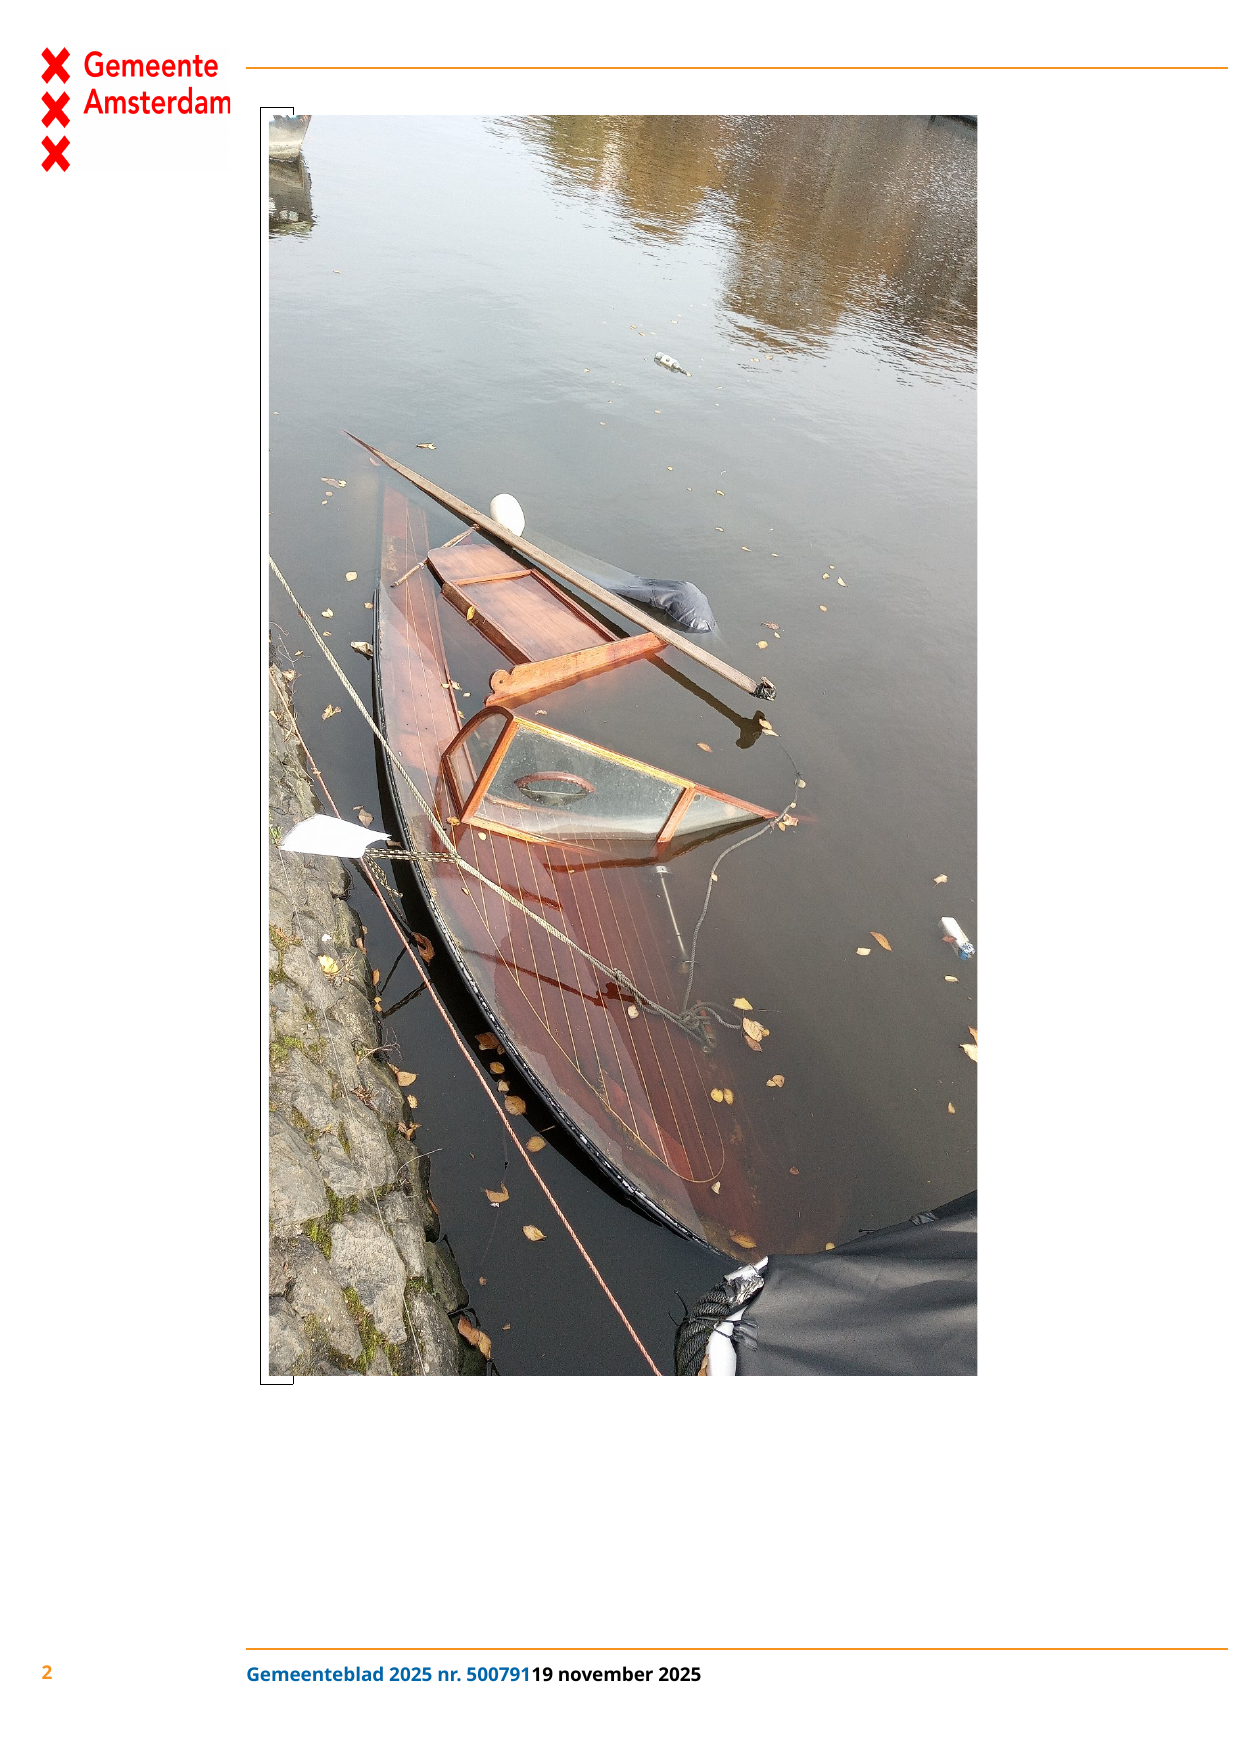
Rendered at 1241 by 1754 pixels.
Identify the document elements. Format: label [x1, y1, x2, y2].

picture [268, 115, 978, 1376]
picture [41, 47, 231, 172]
